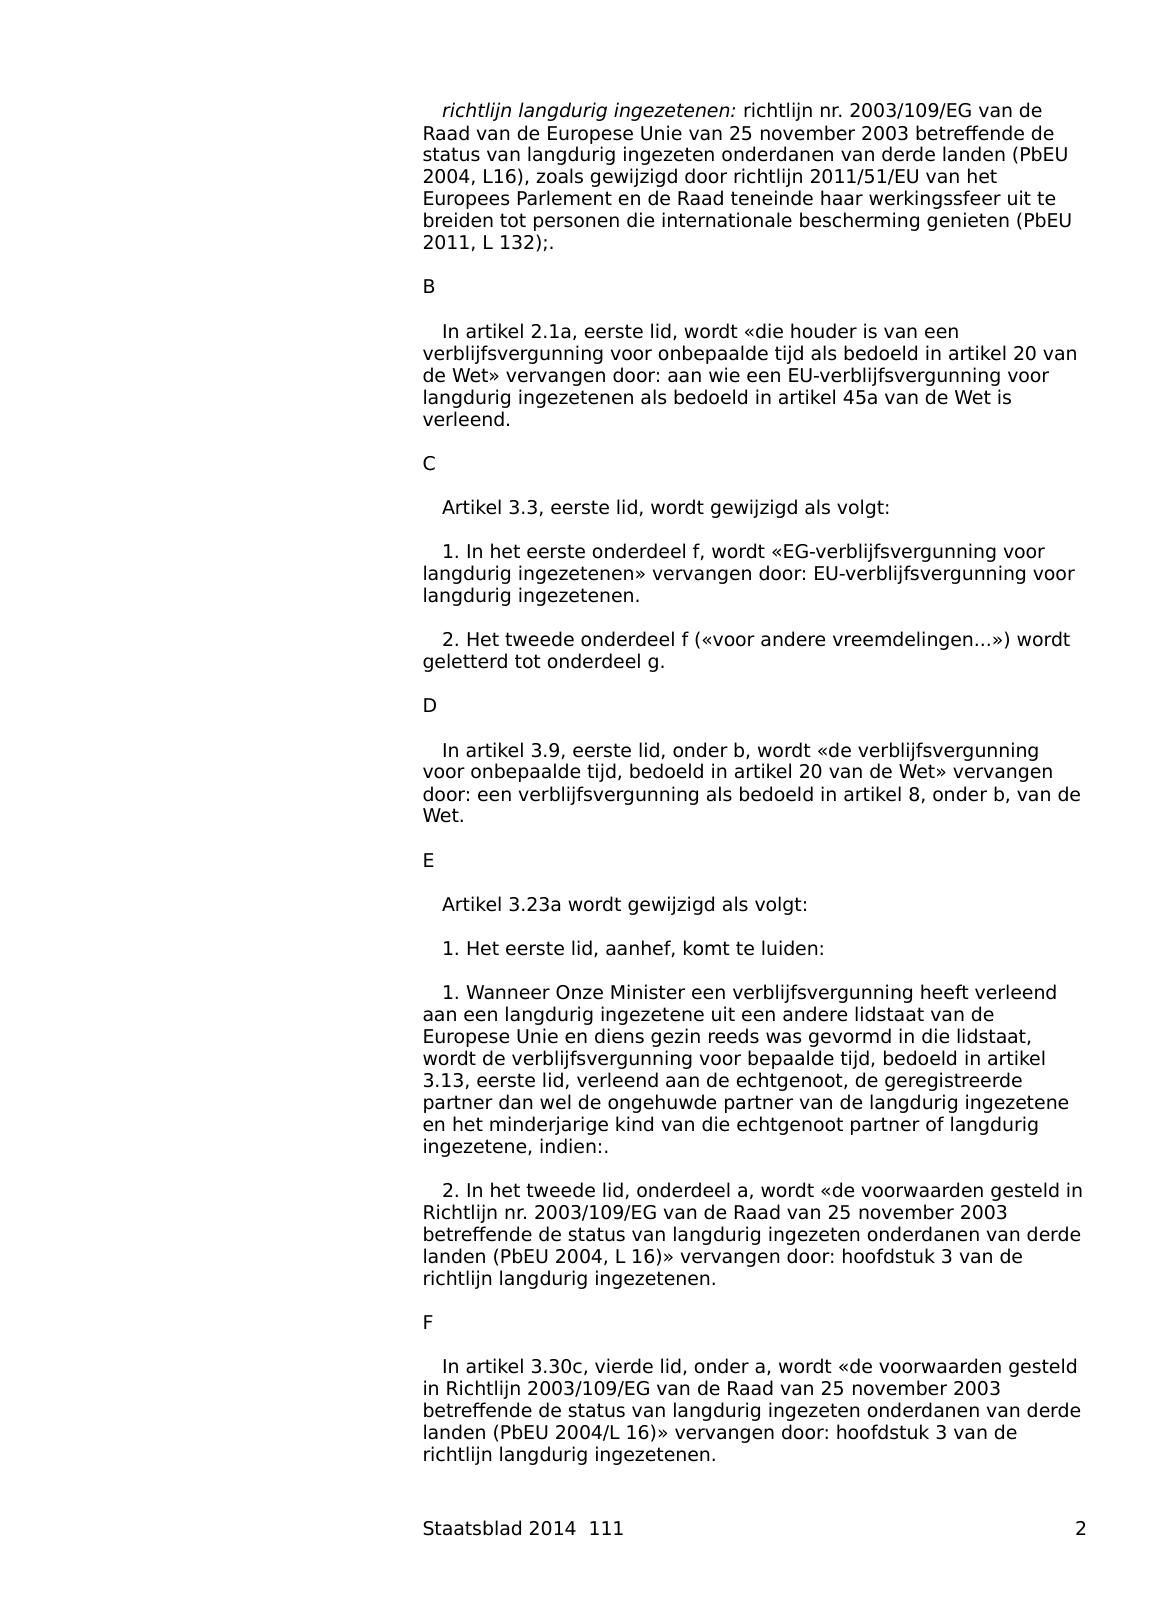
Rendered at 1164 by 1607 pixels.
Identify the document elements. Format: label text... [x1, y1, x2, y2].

text C [422, 453, 1087, 475]
text F [422, 1312, 1087, 1334]
text 1. In het eerste onderdeel f, wordt «EG-verblijfsvergunning voor langdurig ingezetenen» vervangen door: EU-verblijfsvergunning voor langdurig ingezetenen. [422, 541, 1087, 607]
text 2. Het tweede onderdeel f («voor andere vreemdelingen...») wordt geletterd tot onderdeel g. [422, 629, 1087, 673]
text Artikel 3.23a wordt gewijzigd als volgt: [422, 894, 1087, 916]
text In artikel 3.9, eerste lid, onder b, wordt «de verblijfsvergunning voor onbepaalde tijd, bedoeld in artikel 20 van de Wet» vervangen door: een verblijfsvergunning als bedoeld in artikel 8, onder b, van de Wet. [422, 739, 1087, 827]
text 1. Wanneer Onze Minister een verblijfsvergunning heeft verleend aan een langdurig ingezetene uit een andere lidstaat van de Europese Unie en diens gezin reeds was gevormd in die lidstaat, wordt de verblijfsvergunning voor bepaalde tijd, bedoeld in artikel 3.13, eerste lid, verleend aan de echtgenoot, de geregistreerde partner dan wel de ongehuwde partner van de langdurig ingezetene en het minderjarige kind van die echtgenoot partner of langdurig ingezetene, indien:. [422, 982, 1087, 1158]
text richtlijn langdurig ingezetenen: richtlijn nr. 2003/109/EG van de Raad van de Europese Unie van 25 november 2003 betreffende de status van langdurig ingezeten onderdanen van derde landen (PbEU 2004, L16), zoals gewijzigd door richtlijn 2011/51/EU van het Europees Parlement en de Raad teneinde haar werkingssfeer uit te breiden tot personen die internationale bescherming genieten (PbEU 2011, L 132);. [422, 100, 1087, 254]
text B [422, 276, 1087, 298]
text Artikel 3.3, eerste lid, wordt gewijzigd als volgt: [422, 497, 1087, 519]
text E [422, 849, 1087, 872]
text D [422, 695, 1087, 717]
text In artikel 2.1a, eerste lid, wordt «die houder is van een verblijfsvergunning voor onbepaalde tijd als bedoeld in artikel 20 van de Wet» vervangen door: aan wie een EU-verblijfsvergunning voor langdurig ingezetenen als bedoeld in artikel 45a van de Wet is verleend. [422, 321, 1087, 431]
text In artikel 3.30c, vierde lid, onder a, wordt «de voorwaarden gesteld in Richtlijn 2003/109/EG van de Raad van 25 november 2003 betreffende de status van langdurig ingezeten onderdanen van derde landen (PbEU 2004/L 16)» vervangen door: hoofdstuk 3 van de richtlijn langdurig ingezetenen. [422, 1356, 1087, 1466]
text 1. Het eerste lid, aanhef, komt te luiden: [422, 938, 1087, 960]
text 2. In het tweede lid, onderdeel a, wordt «de voorwaarden gesteld in Richtlijn nr. 2003/109/EG van de Raad van 25 november 2003 betreffende de status van langdurig ingezeten onderdanen van derde landen (PbEU 2004, L 16)» vervangen door: hoofdstuk 3 van de richtlijn langdurig ingezetenen. [422, 1180, 1087, 1290]
